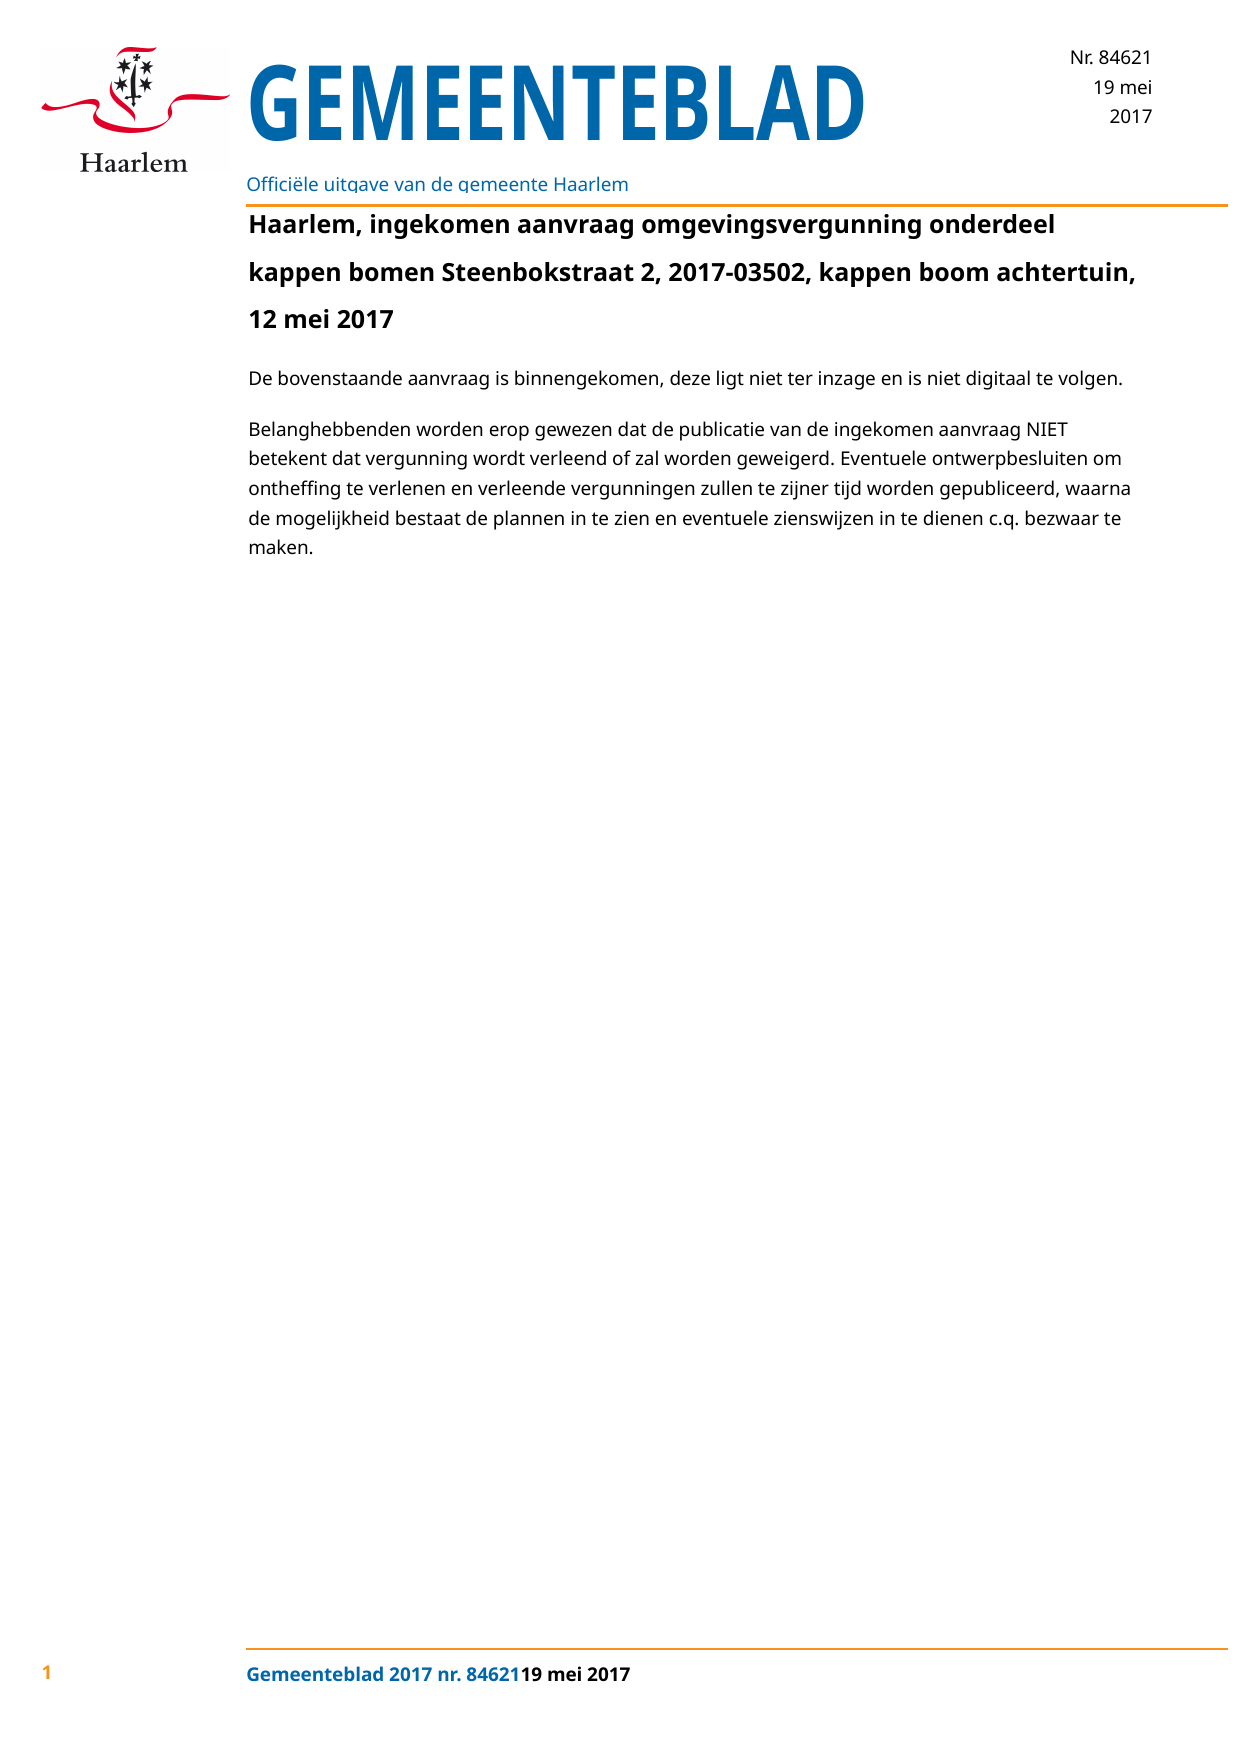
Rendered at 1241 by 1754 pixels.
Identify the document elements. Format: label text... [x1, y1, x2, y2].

text Haarlem, ingekomen aanvraag omgevingsvergunning onderdeel kappen bomen Steenbokstraat 2, 2017-03502, kappen boom achtertuin, 12 mei 2017 [248, 207, 1152, 336]
picture [41, 47, 231, 172]
text De bovenstaande aanvraag is binnengekomen, deze ligt niet ter inzage en is niet digitaal te volgen. [248, 366, 1152, 391]
text Belanghebbenden worden erop gewezen dat de publicatie van de ingekomen aanvraag NIET betekent dat vergunning wordt verleend of zal worden geweigerd. Eventuele ontwerpbesluiten om ontheffing te verlenen en verleende vergunningen zullen te zijner tijd worden gepubliceerd, waarna de mogelijkheid bestaat de plannen in te zien en eventuele zienswijzen in te dienen c.q. bezwaar te maken. [248, 416, 1152, 560]
